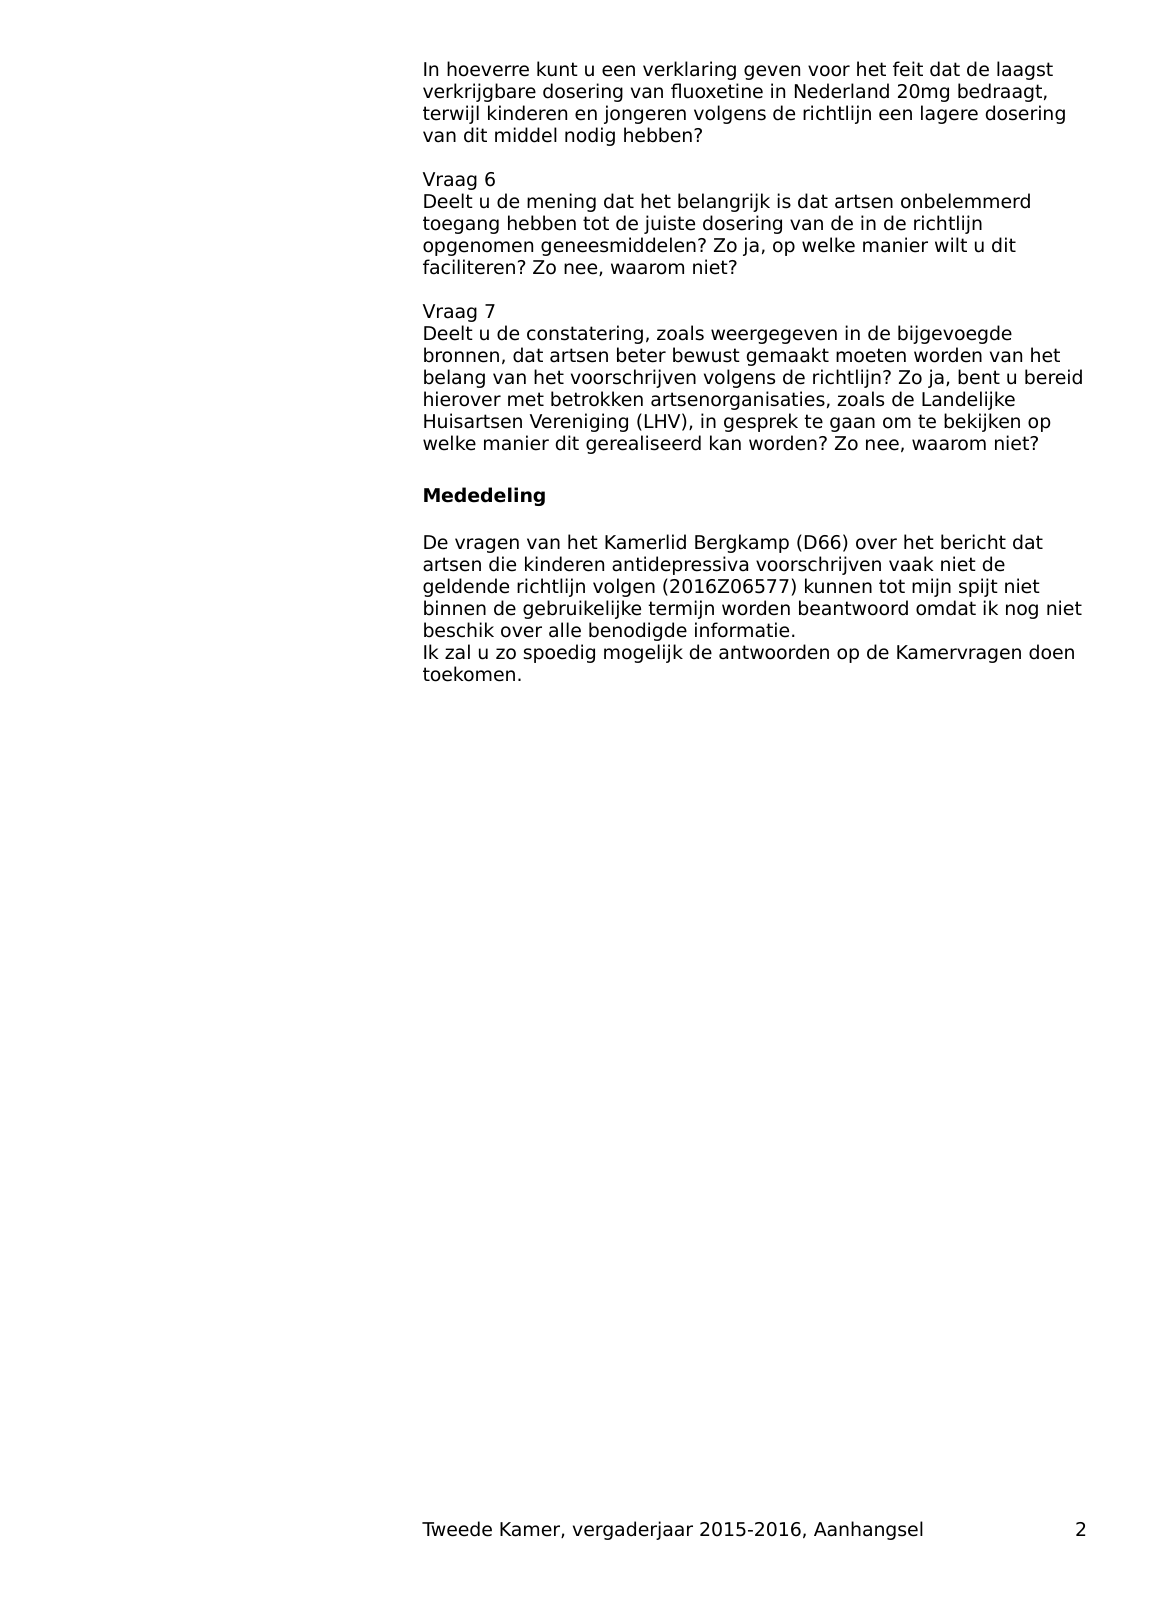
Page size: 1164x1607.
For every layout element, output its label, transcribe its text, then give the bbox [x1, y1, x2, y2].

text Vraag 6 [422, 169, 1087, 191]
text Deelt u de constatering, zoals weergegeven in de bijgevoegde bronnen, dat artsen beter bewust gemaakt moeten worden van het belang van het voorschrijven volgens de richtlijn? Zo ja, bent u bereid hierover met betrokken artsenorganisaties, zoals de Landelijke Huisartsen Vereniging (LHV), in gesprek te gaan om te bekijken op welke manier dit gerealiseerd kan worden? Zo nee, waarom niet? [422, 323, 1087, 455]
text Deelt u de mening dat het belangrijk is dat artsen onbelemmerd toegang hebben tot de juiste dosering van de in de richtlijn opgenomen geneesmiddelen? Zo ja, op welke manier wilt u dit faciliteren? Zo nee, waarom niet? [422, 191, 1087, 279]
text De vragen van het Kamerlid Bergkamp (D66) over het bericht dat artsen die kinderen antidepressiva voorschrijven vaak niet de geldende richtlijn volgen (2016Z06577) kunnen tot mijn spijt niet binnen de gebruikelijke termijn worden beantwoord omdat ik nog niet beschik over alle benodigde informatie. [422, 532, 1087, 642]
subtitle Mededeling [422, 485, 1087, 507]
text In hoeverre kunt u een verklaring geven voor het feit dat de laagst verkrijgbare dosering van fluoxetine in Nederland 20mg bedraagt, terwijl kinderen en jongeren volgens de richtlijn een lagere dosering van dit middel nodig hebben? [422, 59, 1087, 147]
text Vraag 7 [422, 301, 1087, 323]
text Ik zal u zo spoedig mogelijk de antwoorden op de Kamervragen doen toekomen. [422, 642, 1087, 686]
